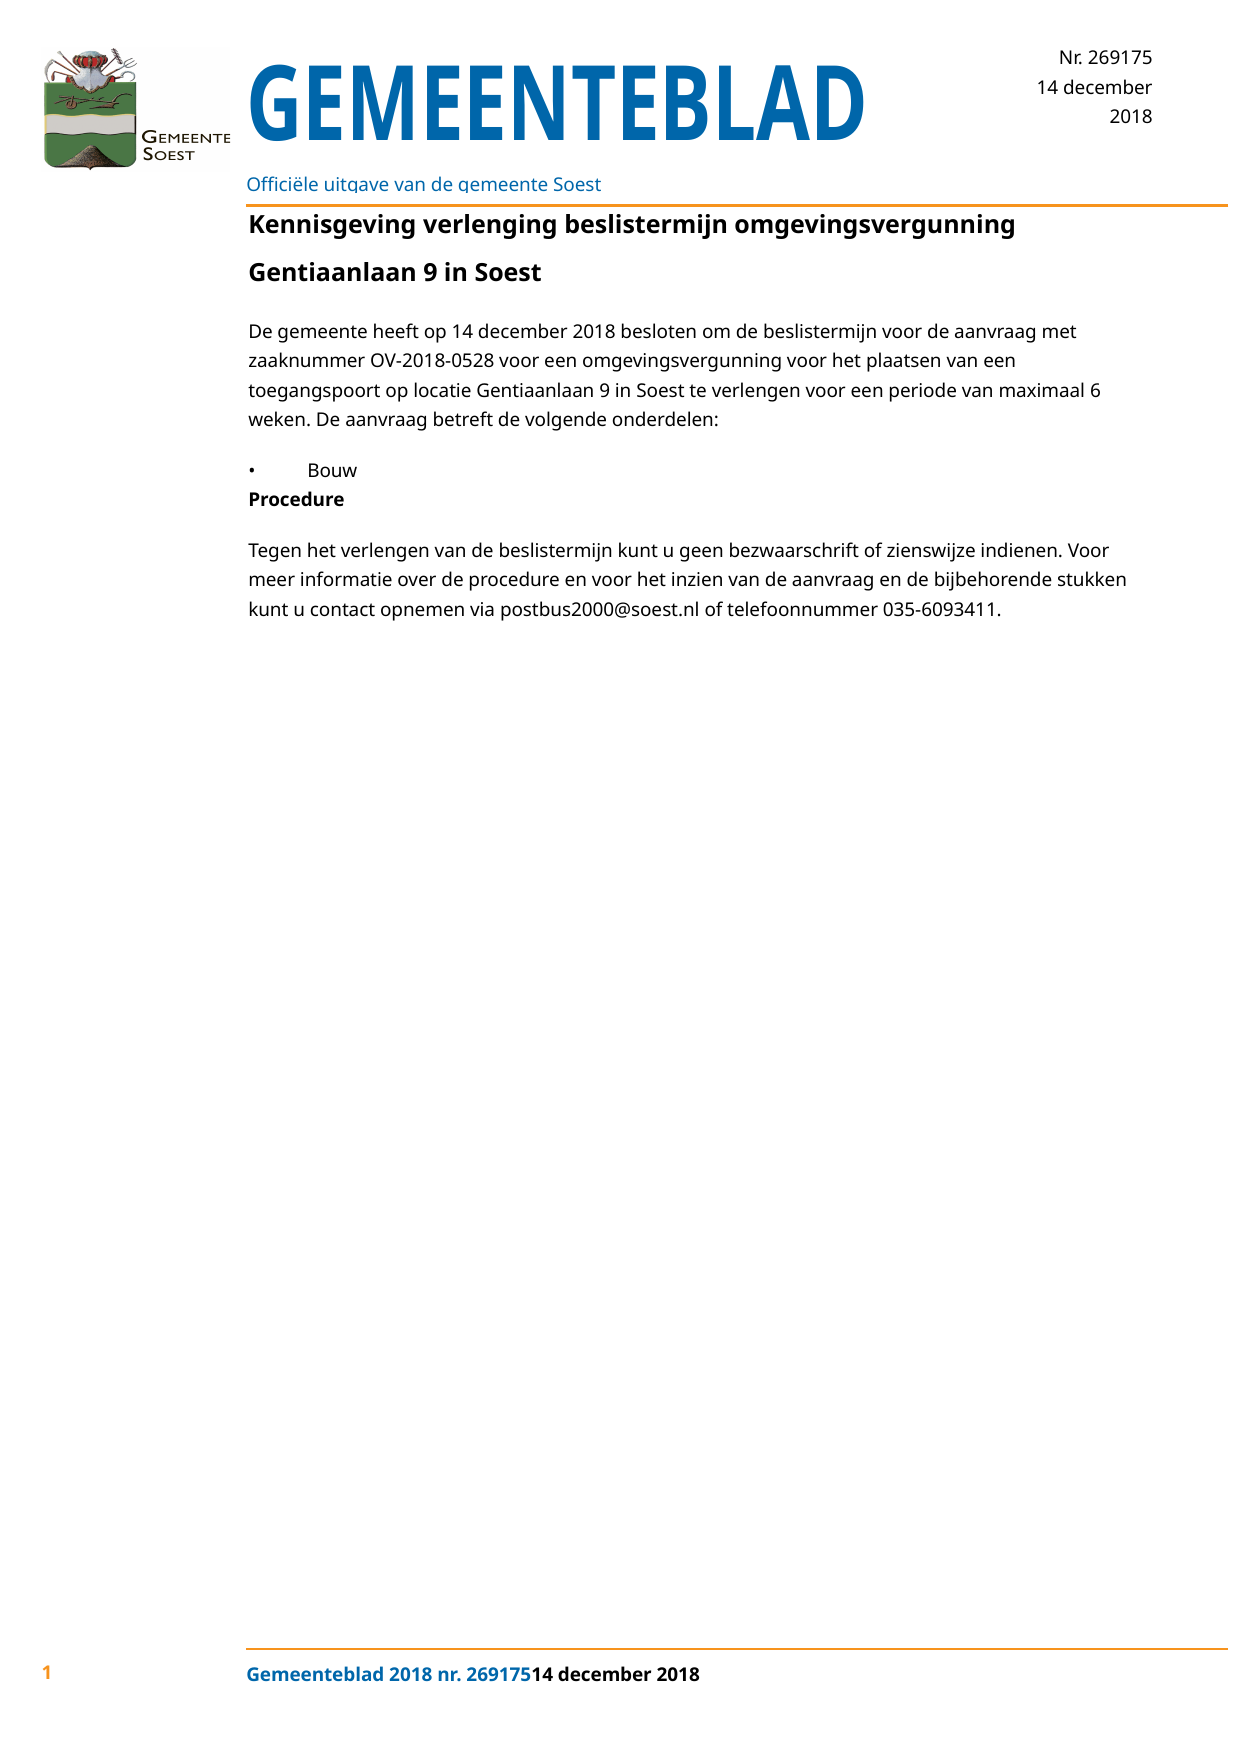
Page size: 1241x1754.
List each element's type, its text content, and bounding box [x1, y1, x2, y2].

picture [41, 47, 231, 172]
text Tegen het verlengen van de beslistermijn kunt u geen bezwaarschrift of zienswijze indienen. Voor meer informatie over de procedure en voor het inzien van de aanvraag en de bijbehorende stukken kunt u contact opnemen via postbus2000@soest.nl of telefoonnummer 035-6093411. [248, 537, 1152, 622]
text Kennisgeving verlenging beslistermijn omgevingsvergunning Gentiaanlaan 9 in Soest [248, 207, 1152, 288]
text Procedure [248, 487, 1152, 512]
list Bouw [248, 457, 1152, 483]
text De gemeente heeft op 14 december 2018 besloten om de beslistermijn voor de aanvraag met zaaknummer OV-2018-0528 voor een omgevingsvergunning voor het plaatsen van een toegangspoort op locatie Gentiaanlaan 9 in Soest te verlengen voor een periode van maximaal 6 weken. De aanvraag betreft de volgende onderdelen: [248, 318, 1152, 432]
